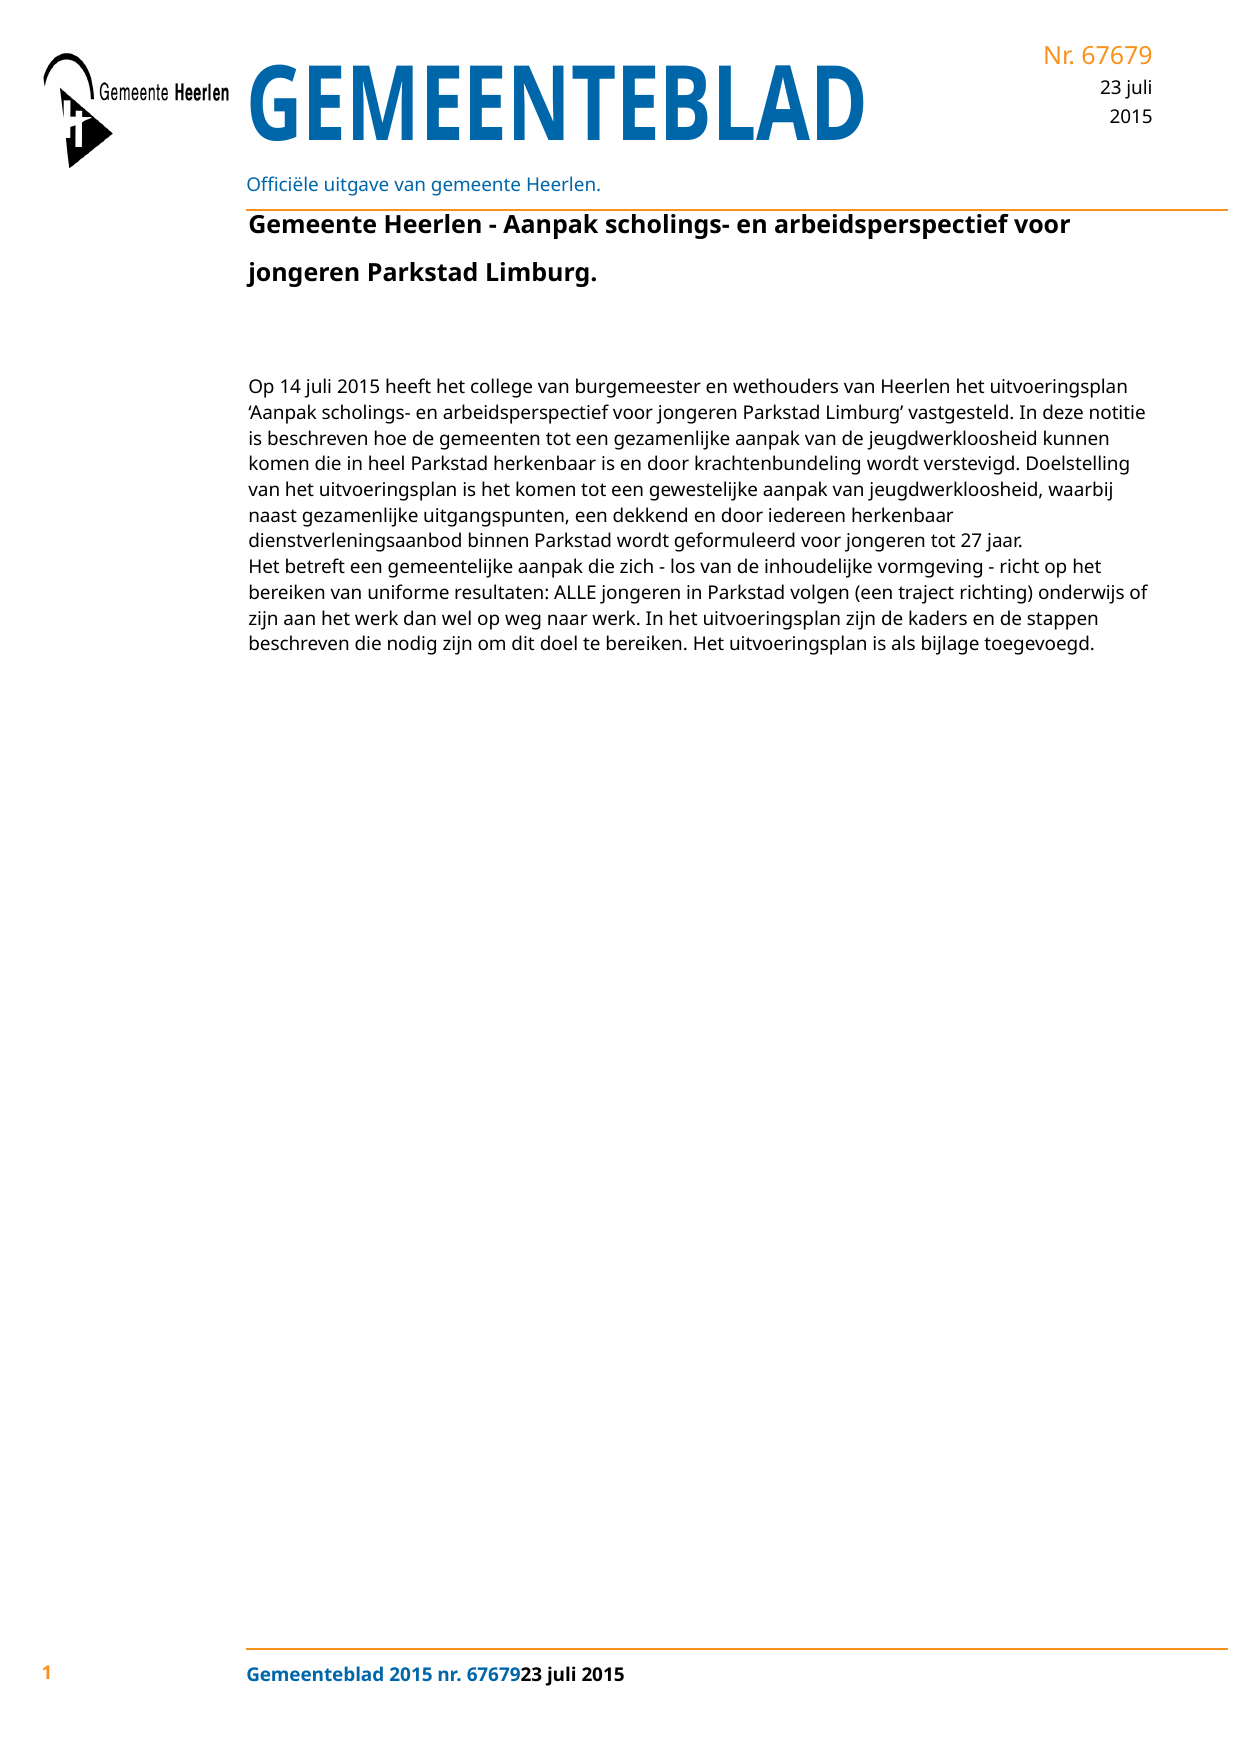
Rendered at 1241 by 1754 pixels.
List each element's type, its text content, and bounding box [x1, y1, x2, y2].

text Gemeente Heerlen - Aanpak scholings- en arbeidsperspectief voor jongeren Parkstad Limburg. [248, 211, 1152, 288]
text Op 14 juli 2015 heeft het college van burgemeester en wethouders van Heerlen het uitvoeringsplan ‘Aanpak scholings- en arbeidsperspectief voor jongeren Parkstad Limburg’ vastgesteld. In deze notitie is beschreven hoe de gemeenten tot een gezamenlijke aanpak van de jeugdwerkloosheid kunnen komen die in heel Parkstad herkenbaar is en door krachtenbundeling wordt verstevigd. Doelstelling van het uitvoeringsplan is het komen tot een gewestelijke aanpak van jeugdwerkloosheid, waarbij naast gezamenlijke uitgangspunten, een dekkend en door iedereen herkenbaar dienstverleningsaanbod binnen Parkstad wordt geformuleerd voor jongeren tot 27 jaar. [248, 373, 1152, 553]
text Het betreft een gemeentelijke aanpak die zich - los van de inhoudelijke vormgeving - richt op het bereiken van uniforme resultaten: ALLE jongeren in Parkstad volgen (een traject richting) onderwijs of zijn aan het werk dan wel op weg naar werk. In het uitvoeringsplan zijn de kaders en de stappen beschreven die nodig zijn om dit doel te bereiken. Het uitvoeringsplan is als bijlage toegevoegd. [248, 553, 1152, 656]
picture [41, 47, 231, 172]
